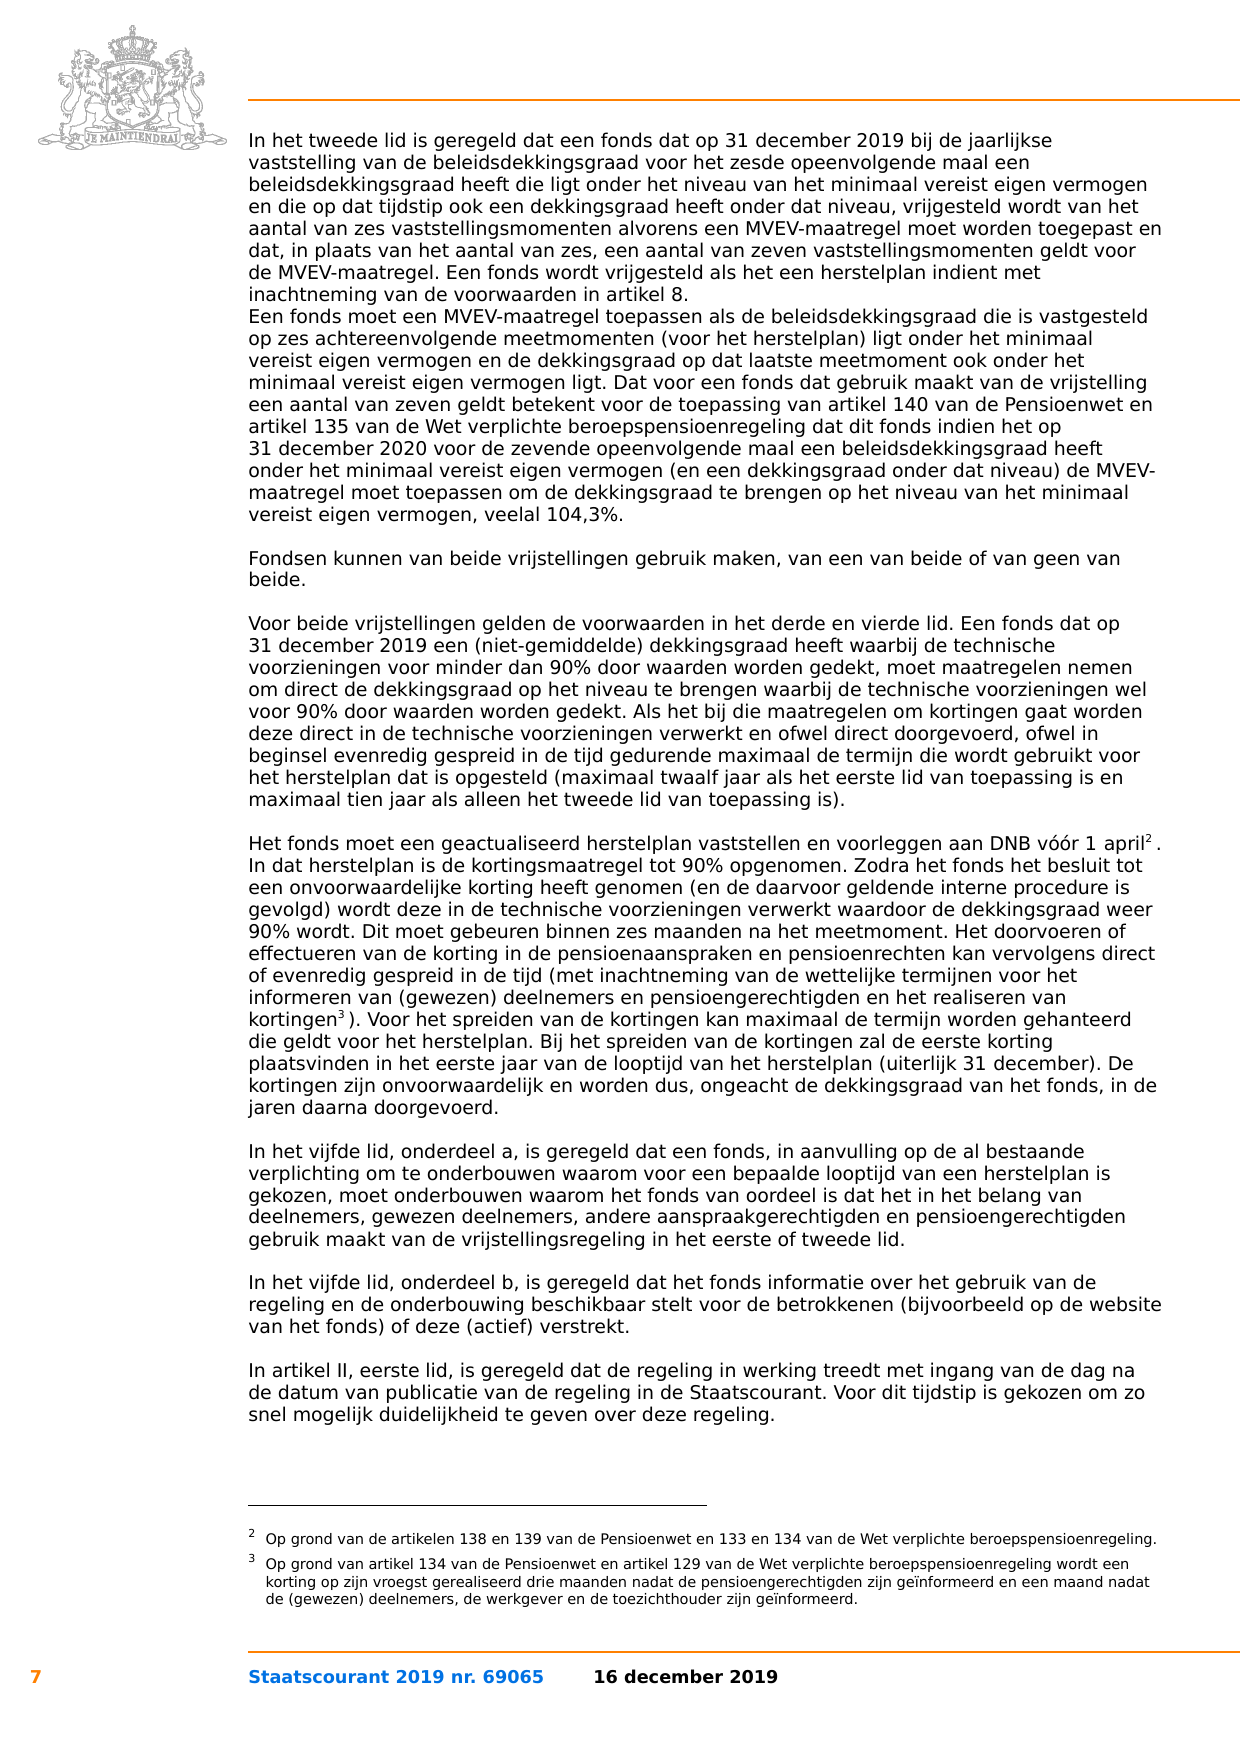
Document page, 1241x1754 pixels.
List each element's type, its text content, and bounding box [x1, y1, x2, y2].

text Op grond van artikel 134 van de Pensioenwet en artikel 129 van de Wet verplichte beroepspensioenregeling wordt een korting op zijn vroegst gerealiseerd drie maanden nadat de pensioengerechtigden zijn geïnformeerd en een maand nadat de (gewezen) deelnemers, de werkgever en de toezichthouder zijn geïnformeerd. [248, 1552, 1163, 1608]
text Voor beide vrijstellingen gelden de voorwaarden in het derde en vierde lid. Een fonds dat op 31 december 2019 een (niet-gemiddelde) dekkingsgraad heeft waarbij de technische voorzieningen voor minder dan 90% door waarden worden gedekt, moet maatregelen nemen om direct de dekkingsgraad op het niveau te brengen waarbij de technische voorzieningen wel voor 90% door waarden worden gedekt. Als het bij die maatregelen om kortingen gaat worden deze direct in de technische voorzieningen verwerkt en ofwel direct doorgevoerd, ofwel in beginsel evenredig gespreid in de tijd gedurende maximaal de termijn die wordt gebruikt voor het herstelplan dat is opgesteld (maximaal twaalf jaar als het eerste lid van toepassing is en maximaal tien jaar als alleen het tweede lid van toepassing is). [248, 613, 1163, 811]
picture [38, 25, 227, 150]
text In het tweede lid is geregeld dat een fonds dat op 31 december 2019 bij de jaarlijkse vaststelling van de beleidsdekkingsgraad voor het zesde opeenvolgende maal een beleidsdekkingsgraad heeft die ligt onder het niveau van het minimaal vereist eigen vermogen en die op dat tijdstip ook een dekkingsgraad heeft onder dat niveau, vrijgesteld wordt van het aantal van zes vaststellingsmomenten alvorens een MVEV-maatregel moet worden toegepast en dat, in plaats van het aantal van zes, een aantal van zeven vaststellingsmomenten geldt voor de MVEV-maatregel. Een fonds wordt vrijgesteld als het een herstelplan indient met inachtneming van de voorwaarden in artikel 8. [248, 130, 1163, 306]
text Het fonds moet een geactualiseerd herstelplan vaststellen en voorleggen aan DNB vóór 1 april. In dat herstelplan is de kortingsmaatregel tot 90% opgenomen. Zodra het fonds het besluit tot een onvoorwaardelijke korting heeft genomen (en de daarvoor geldende interne procedure is gevolgd) wordt deze in de technische voorzieningen verwerkt waardoor de dekkingsgraad weer 90% wordt. Dit moet gebeuren binnen zes maanden na het meetmoment. Het doorvoeren of effectueren van de korting in de pensioenaanspraken en pensioenrechten kan vervolgens direct of evenredig gespreid in de tijd (met inachtneming van de wettelijke termijnen voor het informeren van (gewezen) deelnemers en pensioengerechtigden en het realiseren van kortingen). Voor het spreiden van de kortingen kan maximaal de termijn worden gehanteerd die geldt voor het herstelplan. Bij het spreiden van de kortingen zal de eerste korting plaatsvinden in het eerste jaar van de looptijd van het herstelplan (uiterlijk 31 december). De kortingen zijn onvoorwaardelijk en worden dus, ongeacht de dekkingsgraad van het fonds, in de jaren daarna doorgevoerd. [248, 833, 1163, 1119]
text In het vijfde lid, onderdeel a, is geregeld dat een fonds, in aanvulling op de al bestaande verplichting om te onderbouwen waarom voor een bepaalde looptijd van een herstelplan is gekozen, moet onderbouwen waarom het fonds van oordeel is dat het in het belang van deelnemers, gewezen deelnemers, andere aanspraakgerechtigden en pensioengerechtigden gebruik maakt van de vrijstellingsregeling in het eerste of tweede lid. [248, 1141, 1163, 1250]
text Op grond van de artikelen 138 en 139 van de Pensioenwet en 133 en 134 van de Wet verplichte beroepspensioenregeling. [248, 1527, 1163, 1549]
text In artikel II, eerste lid, is geregeld dat de regeling in werking treedt met ingang van de dag na de datum van publicatie van de regeling in de Staatscourant. Voor dit tijdstip is gekozen om zo snel mogelijk duidelijkheid te geven over deze regeling. [248, 1360, 1163, 1426]
text Een fonds moet een MVEV-maatregel toepassen als de beleidsdekkingsgraad die is vastgesteld op zes achtereenvolgende meetmomenten (voor het herstelplan) ligt onder het minimaal vereist eigen vermogen en de dekkingsgraad op dat laatste meetmoment ook onder het minimaal vereist eigen vermogen ligt. Dat voor een fonds dat gebruik maakt van de vrijstelling een aantal van zeven geldt betekent voor de toepassing van artikel 140 van de Pensioenwet en artikel 135 van de Wet verplichte beroepspensioenregeling dat dit fonds indien het op 31 december 2020 voor de zevende opeenvolgende maal een beleidsdekkingsgraad heeft onder het minimaal vereist eigen vermogen (en een dekkingsgraad onder dat niveau) de MVEV-maatregel moet toepassen om de dekkingsgraad te brengen op het niveau van het minimaal vereist eigen vermogen, veelal 104,3%. [248, 306, 1163, 526]
text Fondsen kunnen van beide vrijstellingen gebruik maken, van een van beide of van geen van beide. [248, 547, 1163, 591]
text In het vijfde lid, onderdeel b, is geregeld dat het fonds informatie over het gebruik van de regeling en de onderbouwing beschikbaar stelt voor de betrokkenen (bijvoorbeeld op de website van het fonds) of deze (actief) verstrekt. [248, 1272, 1163, 1338]
